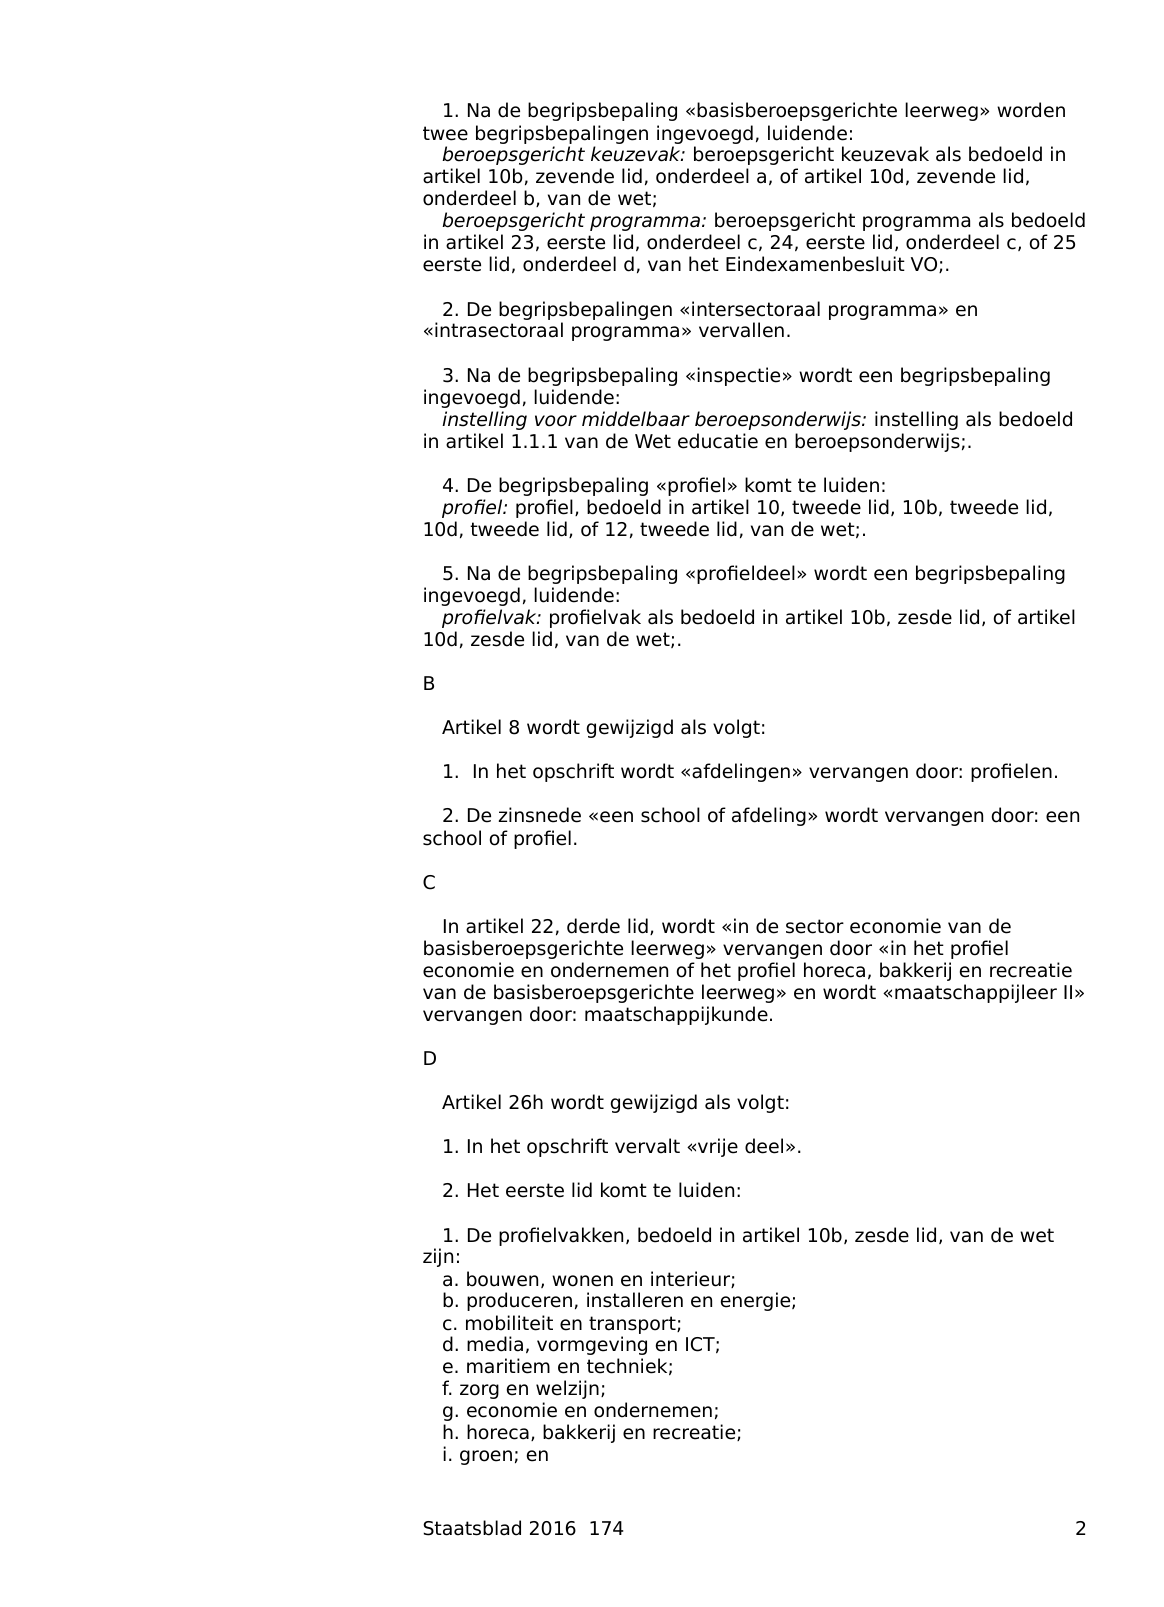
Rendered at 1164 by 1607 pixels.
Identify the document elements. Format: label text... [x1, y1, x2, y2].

text 3. Na de begripsbepaling «inspectie» wordt een begripsbepaling ingevoegd, luidende: [422, 364, 1087, 408]
text Artikel 8 wordt gewijzigd als volgt: [422, 717, 1087, 739]
text g. economie en ondernemen; [422, 1400, 1087, 1422]
text h. horeca, bakkerij en recreatie; [422, 1422, 1087, 1444]
text c. mobiliteit en transport; [422, 1312, 1087, 1334]
text profiel: profiel, bedoeld in artikel 10, tweede lid, 10b, tweede lid, 10d, tweede lid, of 12, tweede lid, van de wet;. [422, 497, 1087, 541]
text 1. In het opschrift wordt «afdelingen» vervangen door: profielen. [422, 761, 1087, 783]
text 4. De begripsbepaling «profiel» komt te luiden: [422, 475, 1087, 497]
text 2. De zinsnede «een school of afdeling» wordt vervangen door: een school of profiel. [422, 805, 1087, 849]
text 1. Na de begripsbepaling «basisberoepsgerichte leerweg» worden twee begripsbepalingen ingevoegd, luidende: [422, 100, 1087, 144]
text profielvak: profielvak als bedoeld in artikel 10b, zesde lid, of artikel 10d, zesde lid, van de wet;. [422, 607, 1087, 651]
text e. maritiem en techniek; [422, 1356, 1087, 1378]
text d. media, vormgeving en ICT; [422, 1334, 1087, 1356]
text instelling voor middelbaar beroepsonderwijs: instelling als bedoeld in artikel 1.1.1 van de Wet educatie en beroepsonderwijs;. [422, 408, 1087, 452]
text b. produceren, installeren en energie; [422, 1290, 1087, 1312]
text beroepsgericht keuzevak: beroepsgericht keuzevak als bedoeld in artikel 10b, zevende lid, onderdeel a, of artikel 10d, zevende lid, onderdeel b, van de wet; [422, 144, 1087, 210]
text beroepsgericht programma: beroepsgericht programma als bedoeld in artikel 23, eerste lid, onderdeel c, 24, eerste lid, onderdeel c, of 25 eerste lid, onderdeel d, van het Eindexamenbesluit VO;. [422, 210, 1087, 276]
text 1. De profielvakken, bedoeld in artikel 10b, zesde lid, van de wet zijn: [422, 1224, 1087, 1268]
text C [422, 872, 1087, 893]
text 5. Na de begripsbepaling «profieldeel» wordt een begripsbepaling ingevoegd, luidende: [422, 563, 1087, 607]
text Artikel 26h wordt gewijzigd als volgt: [422, 1092, 1087, 1114]
text a. bouwen, wonen en interieur; [422, 1268, 1087, 1290]
text 2. De begripsbepalingen «intersectoraal programma» en «intrasectoraal programma» vervallen. [422, 298, 1087, 342]
text B [422, 673, 1087, 695]
text i. groen; en [422, 1444, 1087, 1466]
text D [422, 1048, 1087, 1070]
text f. zorg en welzijn; [422, 1378, 1087, 1400]
text In artikel 22, derde lid, wordt «in de sector economie van de basisberoepsgerichte leerweg» vervangen door «in het profiel economie en ondernemen of het profiel horeca, bakkerij en recreatie van de basisberoepsgerichte leerweg» en wordt «maatschappijleer II» vervangen door: maatschappijkunde. [422, 916, 1087, 1026]
text 2. Het eerste lid komt te luiden: [422, 1180, 1087, 1202]
text 1. In het opschrift vervalt «vrije deel». [422, 1136, 1087, 1158]
